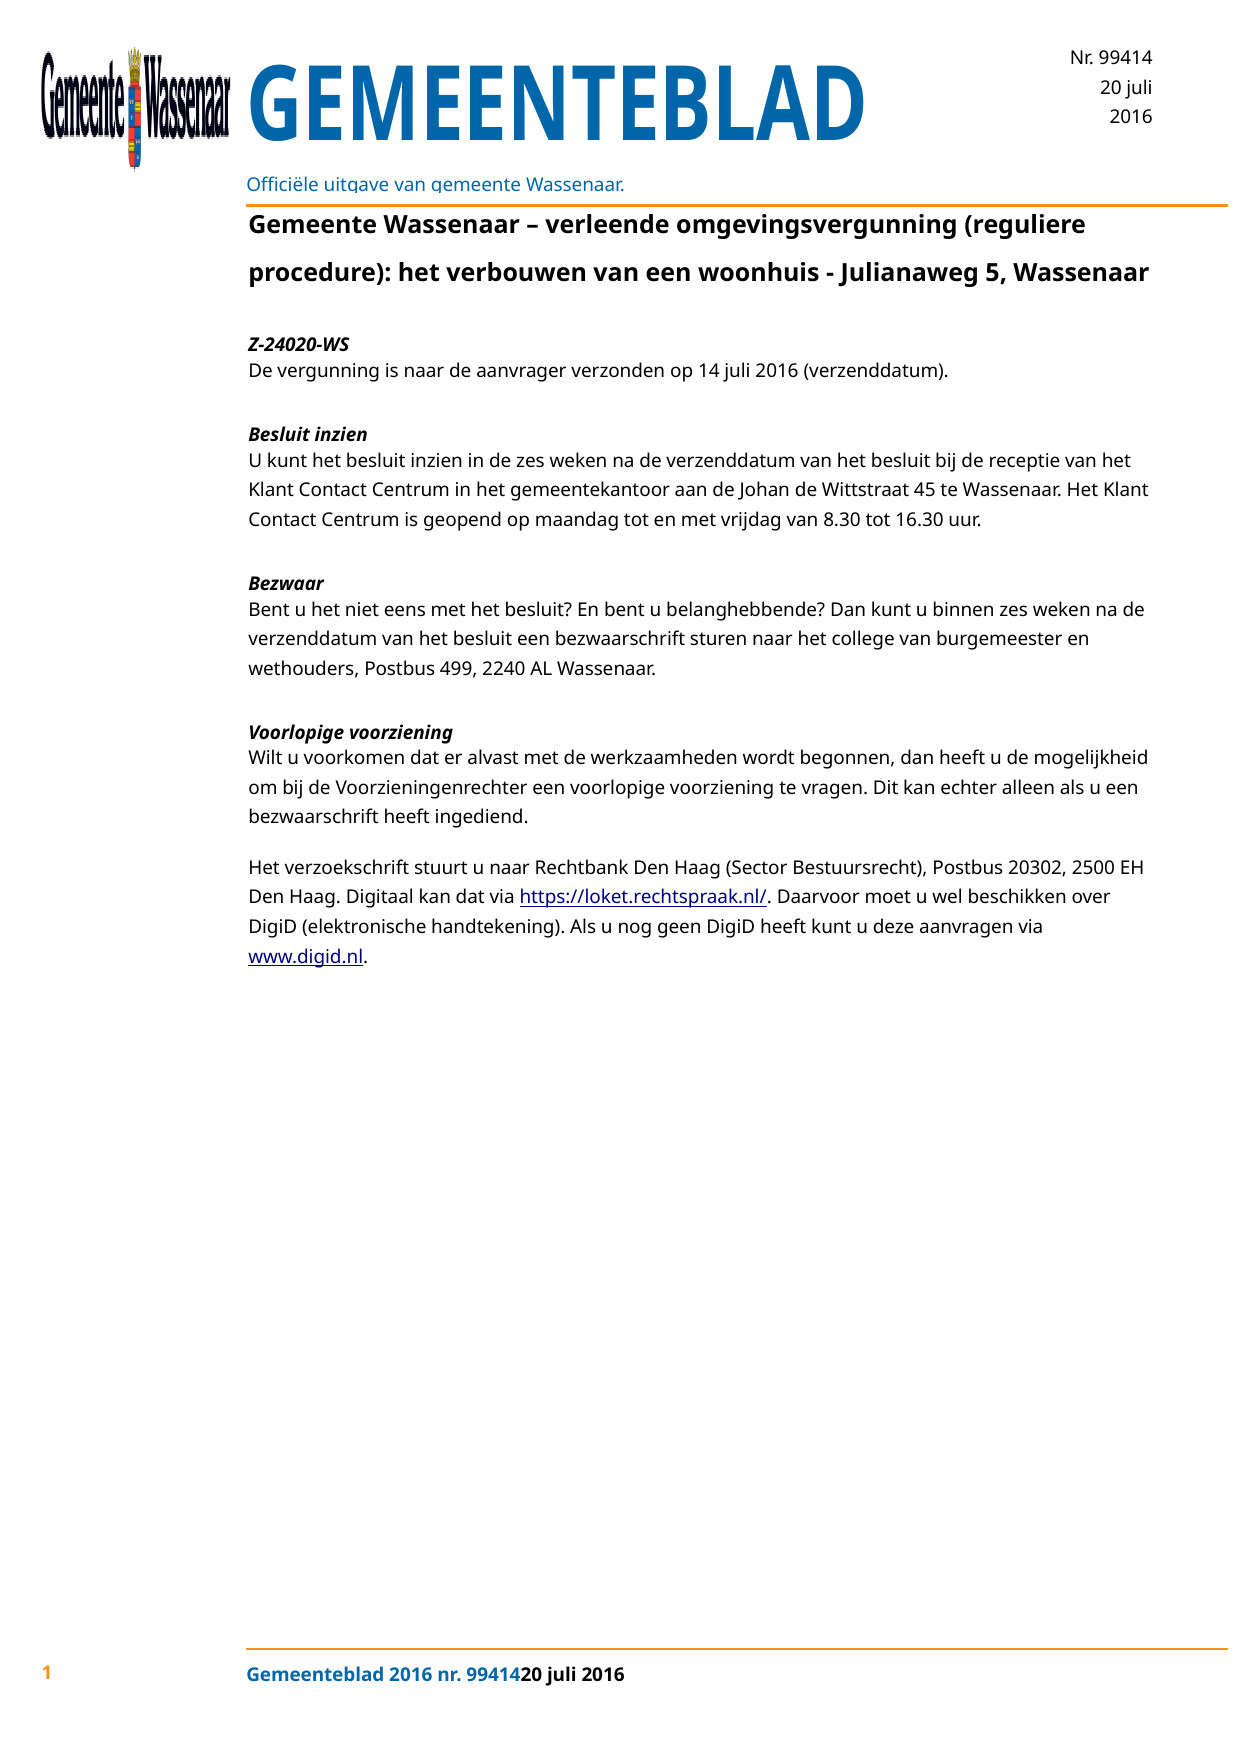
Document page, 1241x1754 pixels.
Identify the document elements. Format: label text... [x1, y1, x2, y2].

text Besluit inzien [248, 421, 1152, 447]
text De vergunning is naar de aanvrager verzonden op 14 juli 2016 (verzenddatum). [248, 357, 1152, 383]
text Wilt u voorkomen dat er alvast met de werkzaamheden wordt begonnen, dan heeft u de mogelijkheid om bij de Voorzieningenrechter een voorlopige voorziening te vragen. Dit kan echter alleen als u een bezwaarschrift heeft ingediend. [248, 744, 1152, 829]
text U kunt het besluit inzien in de zes weken na de verzenddatum van het besluit bij de receptie van het Klant Contact Centrum in het gemeentekantoor aan de Johan de Wittstraat 45 te Wassenaar. Het Klant Contact Centrum is geopend op maandag tot en met vrijdag van 8.30 tot 16.30 uur. [248, 447, 1152, 532]
text Het verzoekschrift stuurt u naar Rechtbank Den Haag (Sector Bestuursrecht), Postbus 20302, 2500 EH Den Haag. Digitaal kan dat via https://loket.rechtspraak.nl/. Daarvoor moet u wel beschikken over DigiD (elektronische handtekening). Als u nog geen DigiD heeft kunt u deze aanvragen via www.digid.nl. [248, 854, 1152, 969]
text Bezwaar [248, 570, 1152, 596]
text Voorlopige voorziening [248, 719, 1152, 744]
picture [41, 47, 231, 172]
text Gemeente Wassenaar – verleende omgevingsvergunning (reguliere procedure): het verbouwen van een woonhuis - Julianaweg 5, Wassenaar [248, 207, 1152, 288]
text Bent u het niet eens met het besluit? En bent u belanghebbende? Dan kunt u binnen zes weken na de verzenddatum van het besluit een bezwaarschrift sturen naar het college van burgemeester en wethouders, Postbus 499, 2240 AL Wassenaar. [248, 596, 1152, 681]
text Z-24020-WS [248, 331, 1152, 357]
